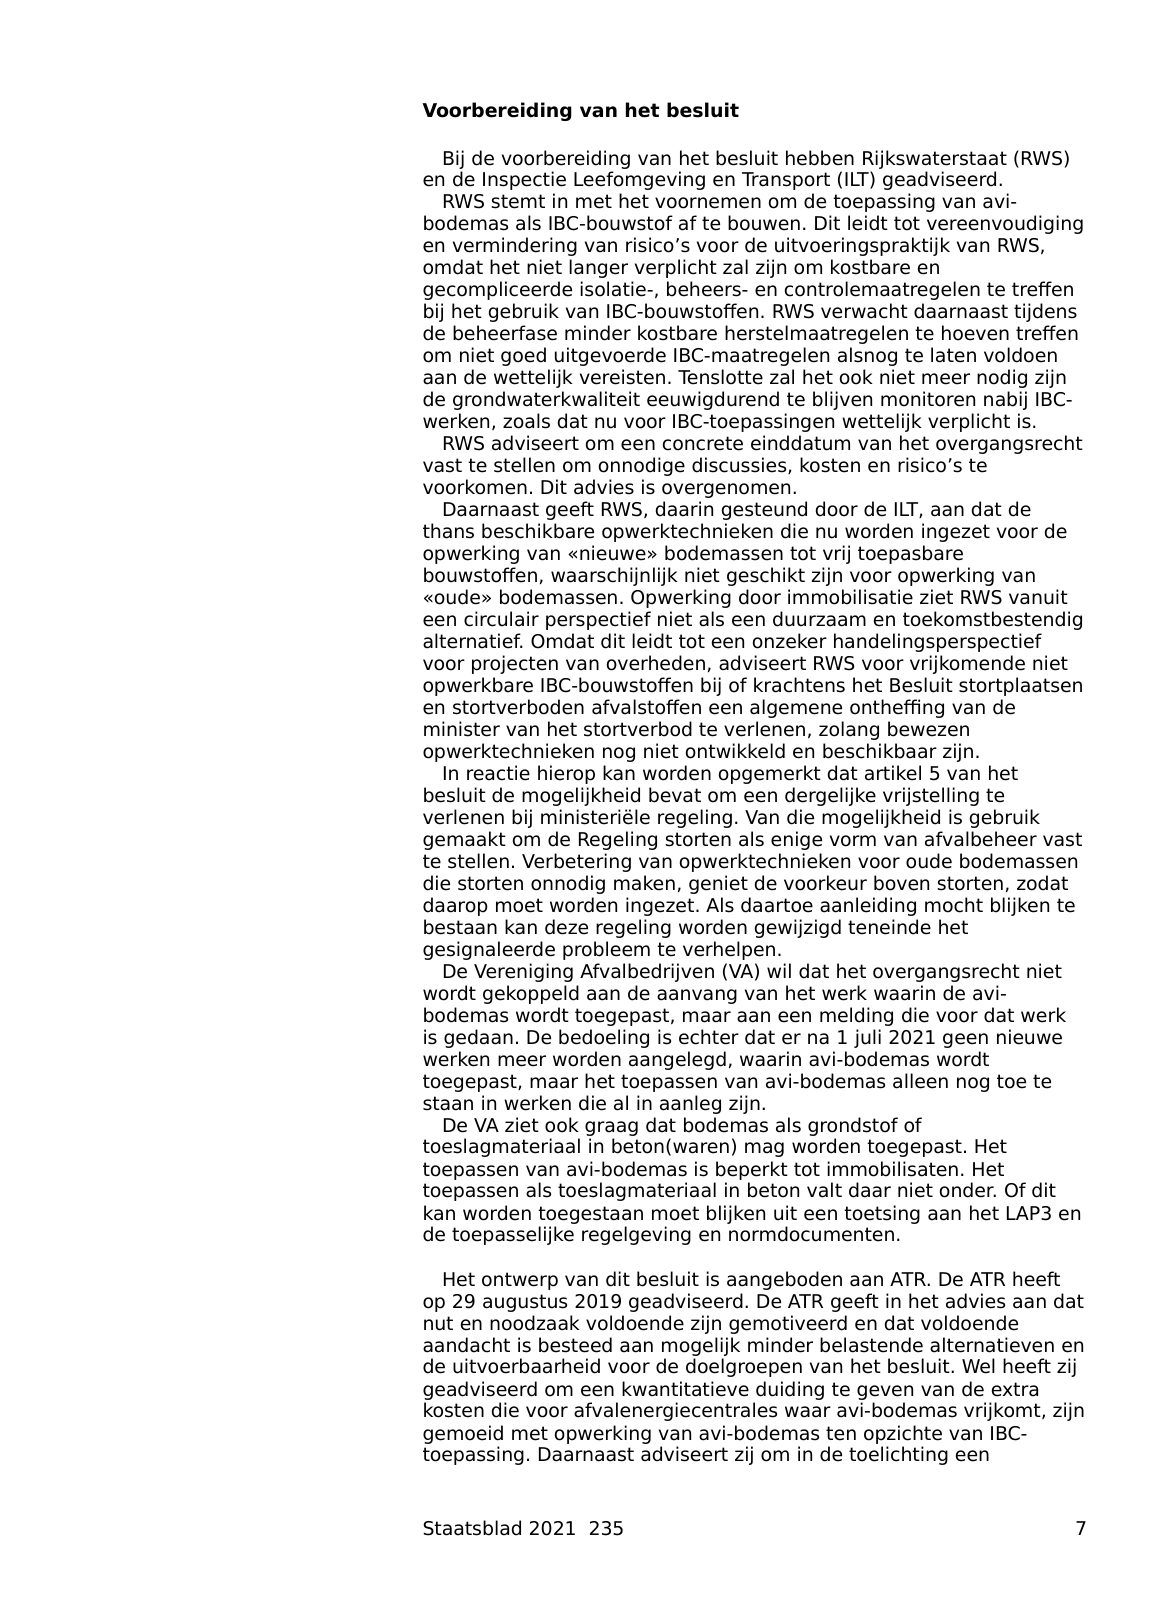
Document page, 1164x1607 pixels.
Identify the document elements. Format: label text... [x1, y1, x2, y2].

text De VA ziet ook graag dat bodemas als grondstof of toeslagmateriaal in beton(waren) mag worden toegepast. Het toepassen van avi-bodemas is beperkt tot immobilisaten. Het toepassen als toeslagmateriaal in beton valt daar niet onder. Of dit kan worden toegestaan moet blijken uit een toetsing aan het LAP3 en de toepasselijke regelgeving en normdocumenten. [422, 1114, 1087, 1246]
text In reactie hierop kan worden opgemerkt dat artikel 5 van het besluit de mogelijkheid bevat om een dergelijke vrijstelling te verlenen bij ministeriële regeling. Van die mogelijkheid is gebruik gemaakt om de Regeling storten als enige vorm van afvalbeheer vast te stellen. Verbetering van opwerktechnieken voor oude bodemassen die storten onnodig maken, geniet de voorkeur boven storten, zodat daarop moet worden ingezet. Als daartoe aanleiding mocht blijken te bestaan kan deze regeling worden gewijzigd teneinde het gesignaleerde probleem te verhelpen. [422, 763, 1087, 961]
text Het ontwerp van dit besluit is aangeboden aan ATR. De ATR heeft op 29 augustus 2019 geadviseerd. De ATR geeft in het advies aan dat nut en noodzaak voldoende zijn gemotiveerd en dat voldoende aandacht is besteed aan mogelijk minder belastende alternatieven en de uitvoerbaarheid voor de doelgroepen van het besluit. Wel heeft zij geadviseerd om een kwantitatieve duiding te geven van de extra kosten die voor afvalenergiecentrales waar avi-bodemas vrijkomt, zijn gemoeid met opwerking van avi-bodemas ten opzichte van IBC-toepassing. Daarnaast adviseert zij om in de toelichting een [422, 1268, 1087, 1466]
text Daarnaast geeft RWS, daarin gesteund door de ILT, aan dat de thans beschikbare opwerktechnieken die nu worden ingezet voor de opwerking van «nieuwe» bodemassen tot vrij toepasbare bouwstoffen, waarschijnlijk niet geschikt zijn voor opwerking van «oude» bodemassen. Opwerking door immobilisatie ziet RWS vanuit een circulair perspectief niet als een duurzaam en toekomstbestendig alternatief. Omdat dit leidt tot een onzeker handelingsperspectief voor projecten van overheden, adviseert RWS voor vrijkomende niet opwerkbare IBC-bouwstoffen bij of krachtens het Besluit stortplaatsen en stortverboden afvalstoffen een algemene ontheffing van de minister van het stortverbod te verlenen, zolang bewezen opwerktechnieken nog niet ontwikkeld en beschikbaar zijn. [422, 499, 1087, 763]
text RWS adviseert om een concrete einddatum van het overgangsrecht vast te stellen om onnodige discussies, kosten en risico’s te voorkomen. Dit advies is overgenomen. [422, 433, 1087, 499]
text De Vereniging Afvalbedrijven (VA) wil dat het overgangsrecht niet wordt gekoppeld aan de aanvang van het werk waarin de avi-bodemas wordt toegepast, maar aan een melding die voor dat werk is gedaan. De bedoeling is echter dat er na 1 juli 2021 geen nieuwe werken meer worden aangelegd, waarin avi-bodemas wordt toegepast, maar het toepassen van avi-bodemas alleen nog toe te staan in werken die al in aanleg zijn. [422, 961, 1087, 1114]
subtitle Voorbereiding van het besluit [422, 100, 1087, 122]
text RWS stemt in met het voornemen om de toepassing van avi-bodemas als IBC-bouwstof af te bouwen. Dit leidt tot vereenvoudiging en vermindering van risico’s voor de uitvoeringspraktijk van RWS, omdat het niet langer verplicht zal zijn om kostbare en gecompliceerde isolatie-, beheers- en controlemaatregelen te treffen bij het gebruik van IBC-bouwstoffen. RWS verwacht daarnaast tijdens de beheerfase minder kostbare herstelmaatregelen te hoeven treffen om niet goed uitgevoerde IBC-maatregelen alsnog te laten voldoen aan de wettelijk vereisten. Tenslotte zal het ook niet meer nodig zijn de grondwaterkwaliteit eeuwigdurend te blijven monitoren nabij IBC-werken, zoals dat nu voor IBC-toepassingen wettelijk verplicht is. [422, 191, 1087, 433]
text Bij de voorbereiding van het besluit hebben Rijkswaterstaat (RWS) en de Inspectie Leefomgeving en Transport (ILT) geadviseerd. [422, 147, 1087, 191]
